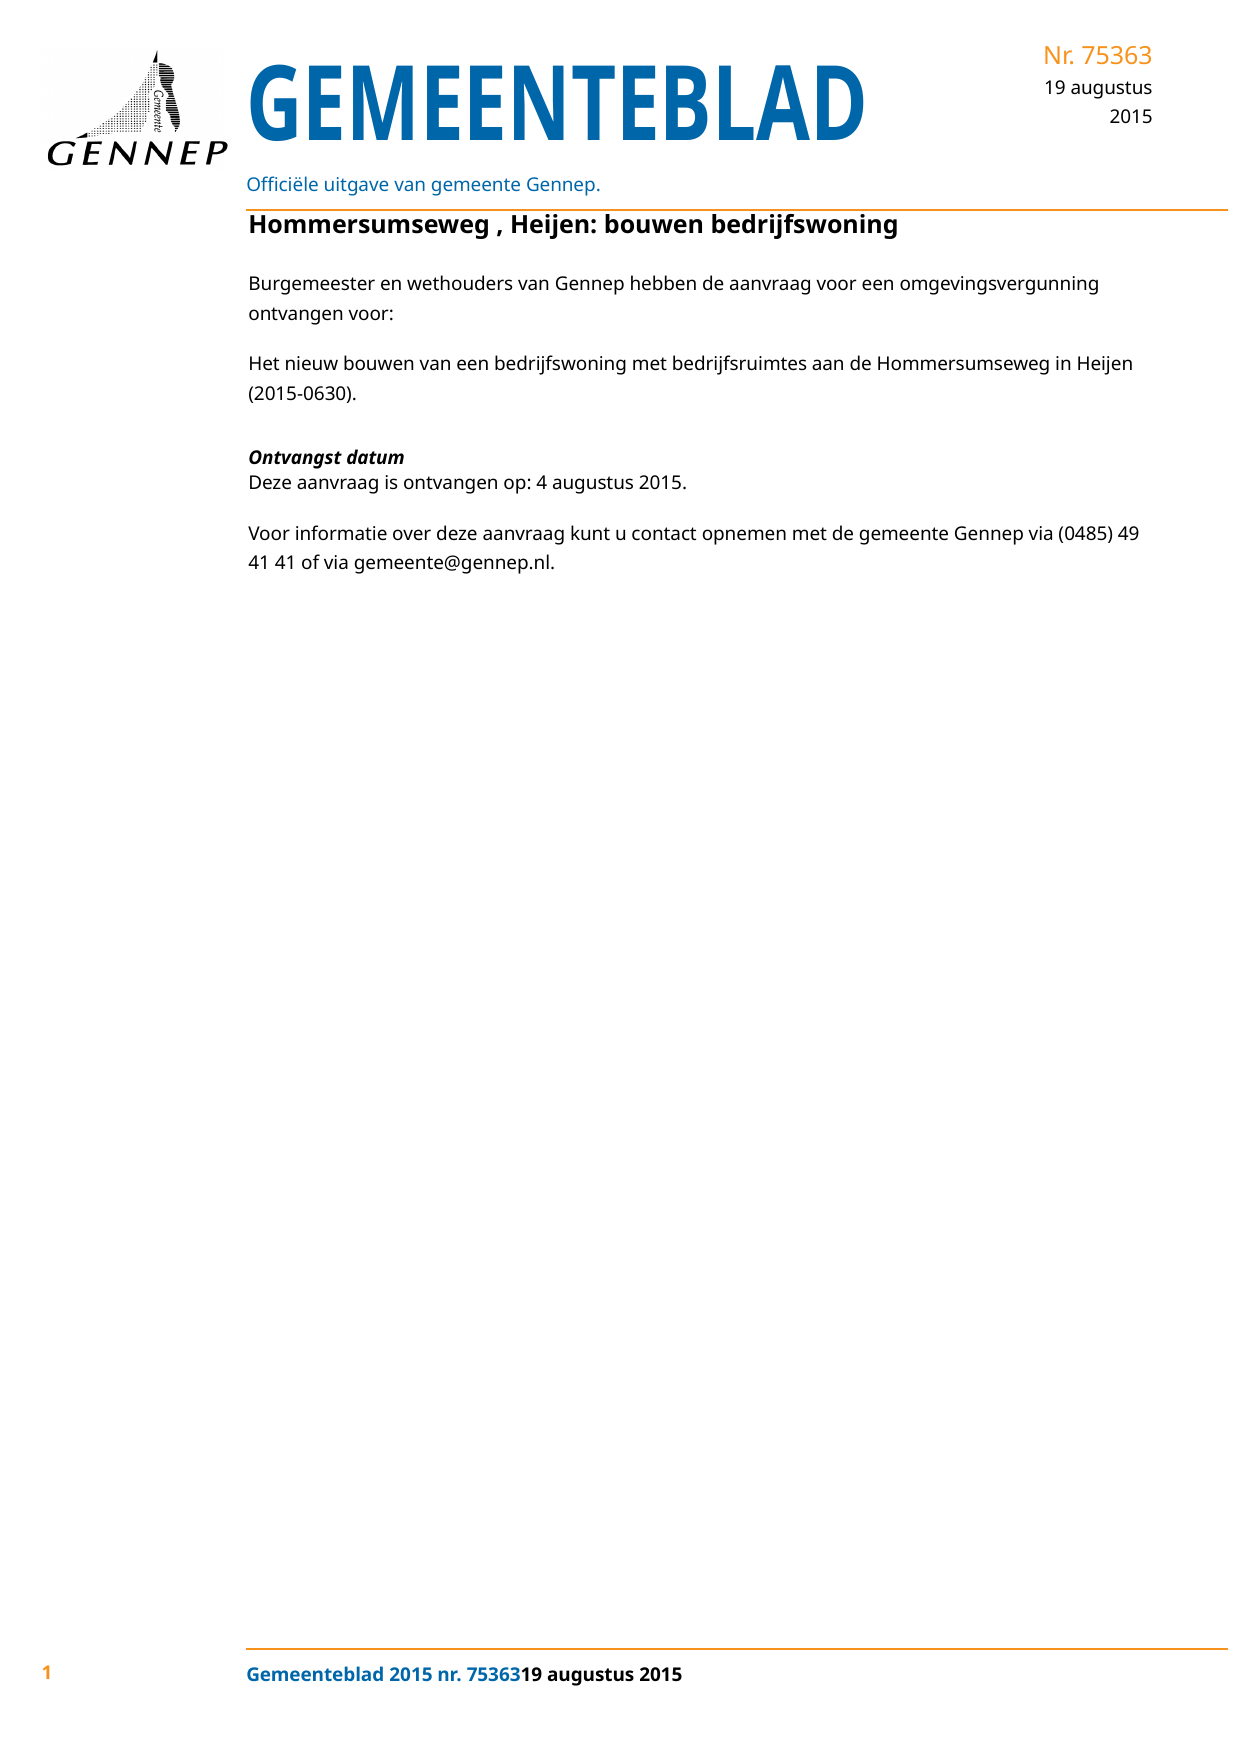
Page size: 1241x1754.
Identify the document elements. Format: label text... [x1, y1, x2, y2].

text Het nieuw bouwen van een bedrijfswoning met bedrijfsruimtes aan de Hommersumseweg in Heijen (2015-0630). [248, 350, 1152, 406]
text Deze aanvraag is ontvangen op: 4 augustus 2015. [248, 469, 1152, 495]
text Burgemeester en wethouders van Gennep hebben de aanvraag voor een omgevingsvergunning ontvangen voor: [248, 270, 1152, 326]
picture [41, 47, 231, 172]
text Hommersumseweg , Heijen: bouwen bedrijfswoning [248, 211, 1152, 241]
text Ontvangst datum [248, 444, 1152, 469]
text Voor informatie over deze aanvraag kunt u contact opnemen met de gemeente Gennep via (0485) 49 41 41 of via gemeente@gennep.nl. [248, 520, 1152, 575]
